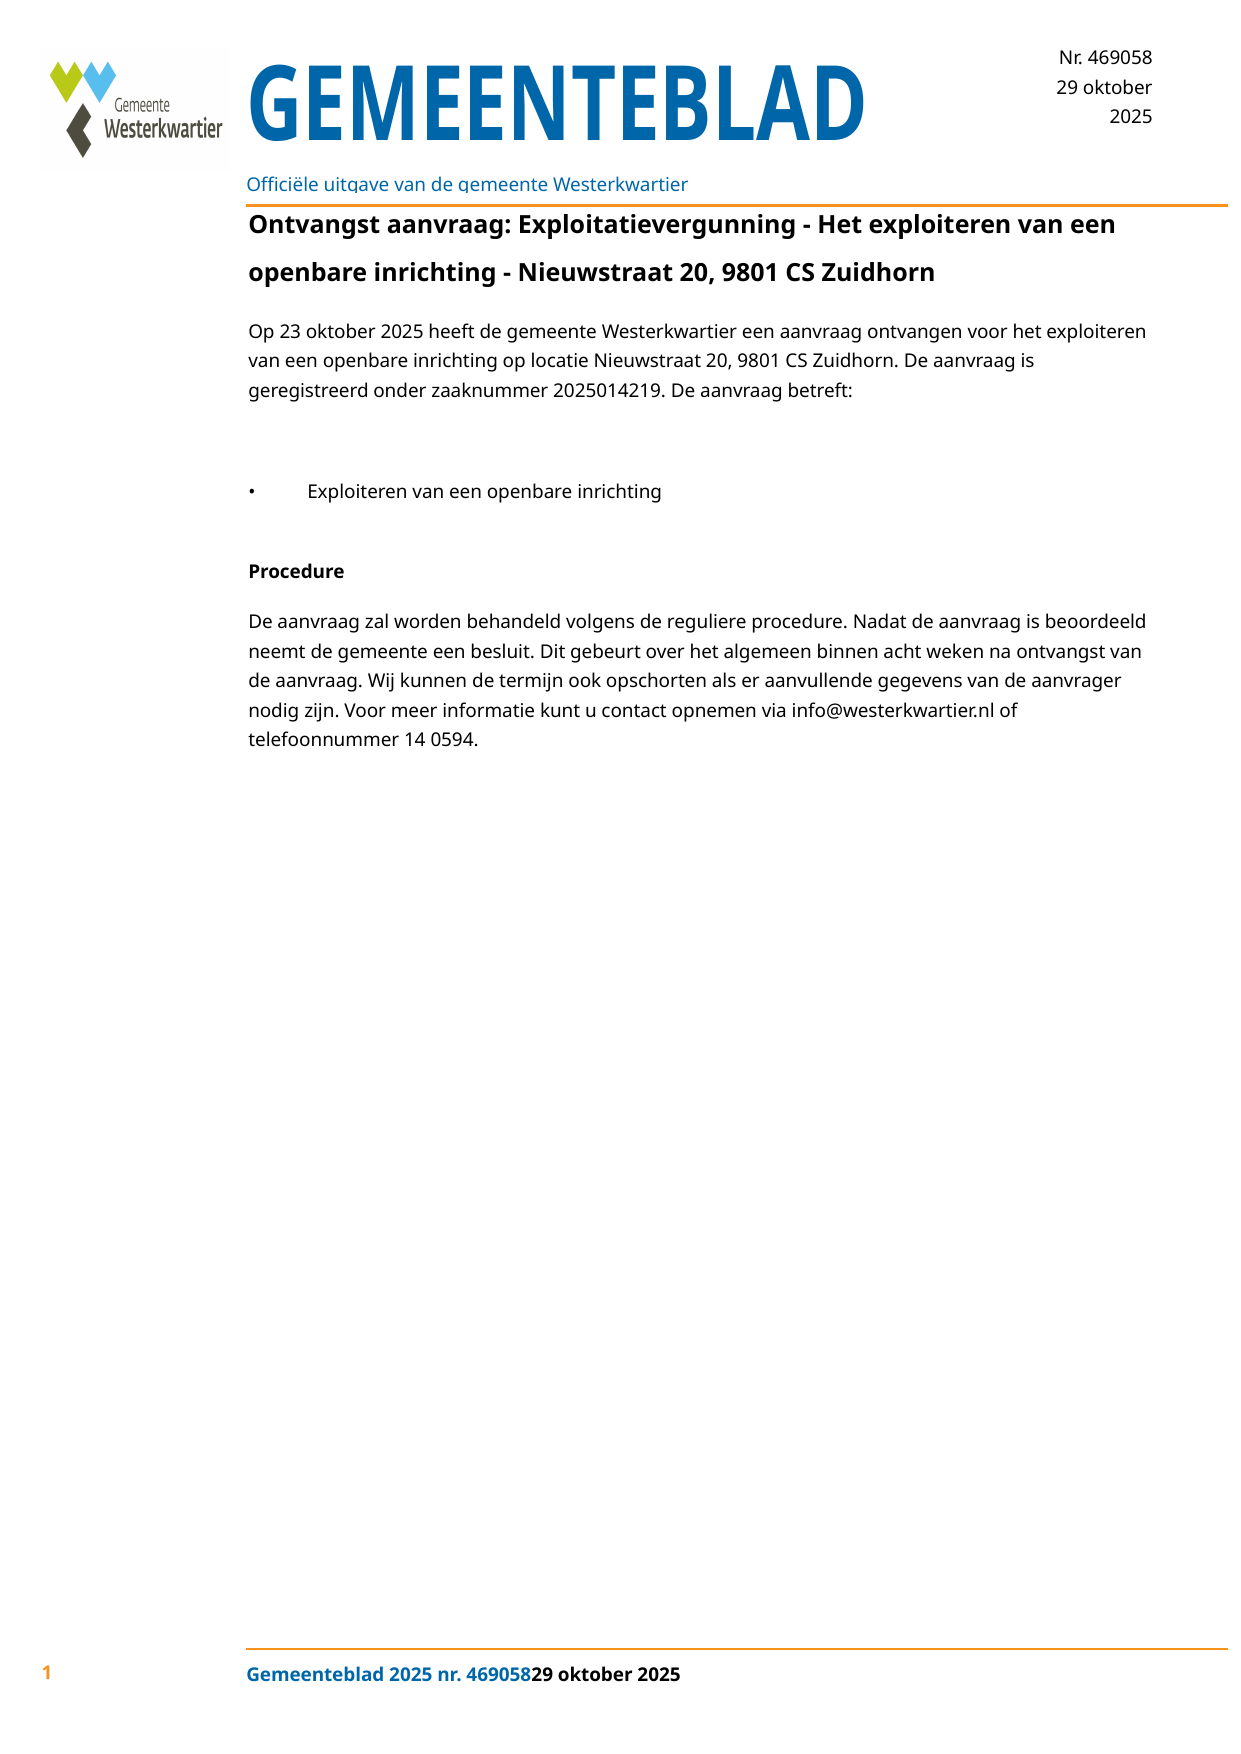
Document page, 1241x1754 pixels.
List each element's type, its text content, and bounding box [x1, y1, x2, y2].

text Op 23 oktober 2025 heeft de gemeente Westerkwartier een aanvraag ontvangen voor het exploiteren van een openbare inrichting op locatie Nieuwstraat 20, 9801 CS Zuidhorn. De aanvraag is geregistreerd onder zaaknummer 2025014219. De aanvraag betreft: [248, 318, 1152, 403]
list Exploiteren van een openbare inrichting [248, 478, 1152, 504]
picture [41, 47, 231, 172]
text De aanvraag zal worden behandeld volgens de reguliere procedure. Nadat de aanvraag is beoordeeld neemt de gemeente een besluit. Dit gebeurt over het algemeen binnen acht weken na ontvangst van de aanvraag. Wij kunnen de termijn ook opschorten als er aanvullende gegevens van de aanvrager nodig zijn. Voor meer informatie kunt u contact opnemen via info@westerkwartier.nl of telefoonnummer 14 0594. [248, 608, 1152, 752]
text Ontvangst aanvraag: Exploitatievergunning - Het exploiteren van een openbare inrichting - Nieuwstraat 20, 9801 CS Zuidhorn [248, 207, 1152, 288]
text Procedure [248, 558, 1152, 584]
